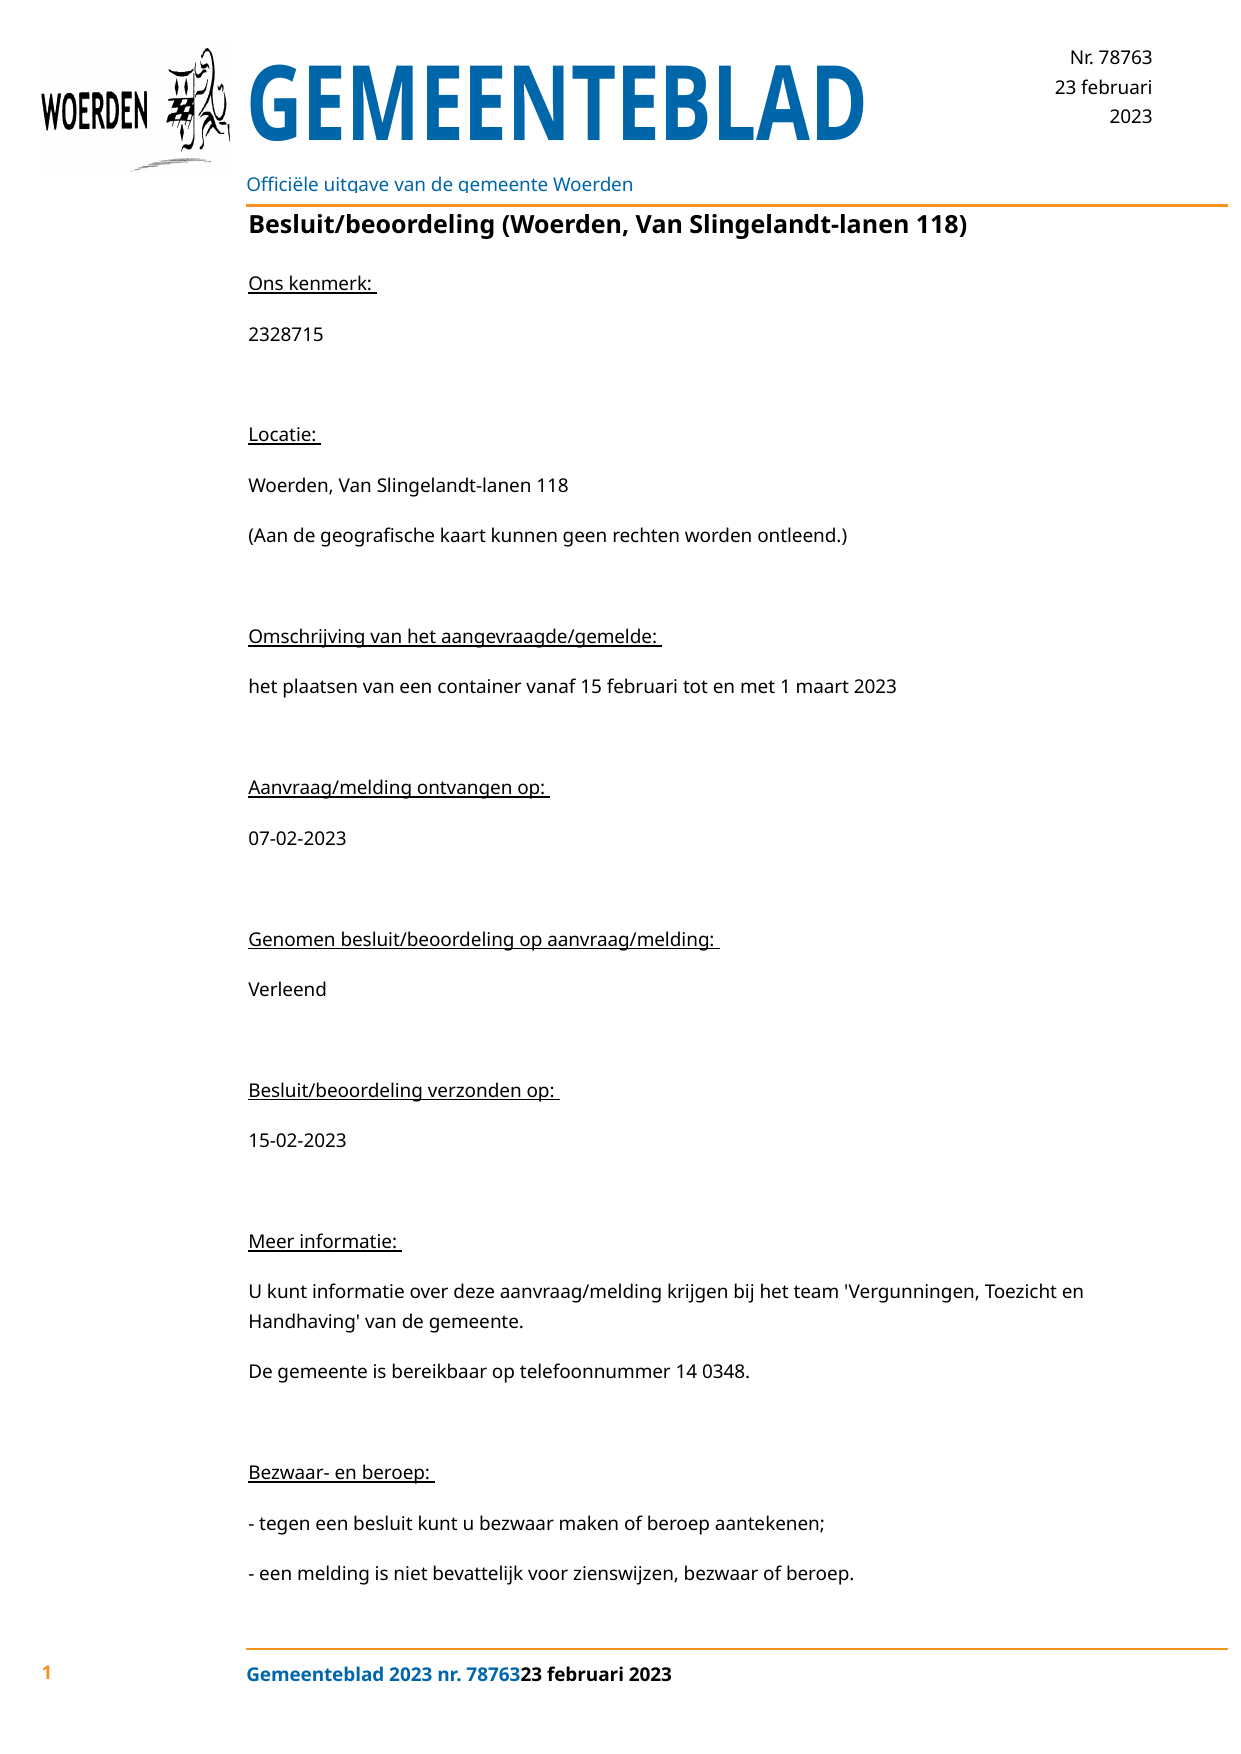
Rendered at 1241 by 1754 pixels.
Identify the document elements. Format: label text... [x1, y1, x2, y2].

text Meer informatie: [248, 1228, 1152, 1254]
text 07-02-2023 [248, 825, 1152, 851]
text Ons kenmerk: [248, 270, 1152, 296]
text 2328715 [248, 321, 1152, 346]
text Verleend [248, 976, 1152, 1002]
text Besluit/beoordeling verzonden op: [248, 1077, 1152, 1103]
text het plaatsen van een container vanaf 15 februari tot en met 1 maart 2023 [248, 674, 1152, 699]
text - tegen een besluit kunt u bezwaar maken of beroep aantekenen; [248, 1510, 1152, 1536]
text U kunt informatie over deze aanvraag/melding krijgen bij het team 'Vergunningen, Toezicht en Handhaving' van de gemeente. [248, 1279, 1152, 1334]
text Omschrijving van het aangevraagde/gemelde: [248, 623, 1152, 649]
text 15-02-2023 [248, 1127, 1152, 1153]
text Genomen besluit/beoordeling op aanvraag/melding: [248, 926, 1152, 951]
text Besluit/beoordeling (Woerden, Van Slingelandt-lanen 118) [248, 207, 1152, 241]
text Locatie: [248, 422, 1152, 447]
text De gemeente is bereikbaar op telefoonnummer 14 0348. [248, 1359, 1152, 1384]
text (Aan de geografische kaart kunnen geen rechten worden ontleend.) [248, 522, 1152, 548]
text Aanvraag/melding ontvangen op: [248, 774, 1152, 800]
picture [41, 47, 231, 172]
text - een melding is niet bevattelijk voor zienswijzen, bezwaar of beroep. [248, 1560, 1152, 1586]
text Bezwaar- en beroep: [248, 1459, 1152, 1485]
text Woerden, Van Slingelandt-lanen 118 [248, 472, 1152, 498]
